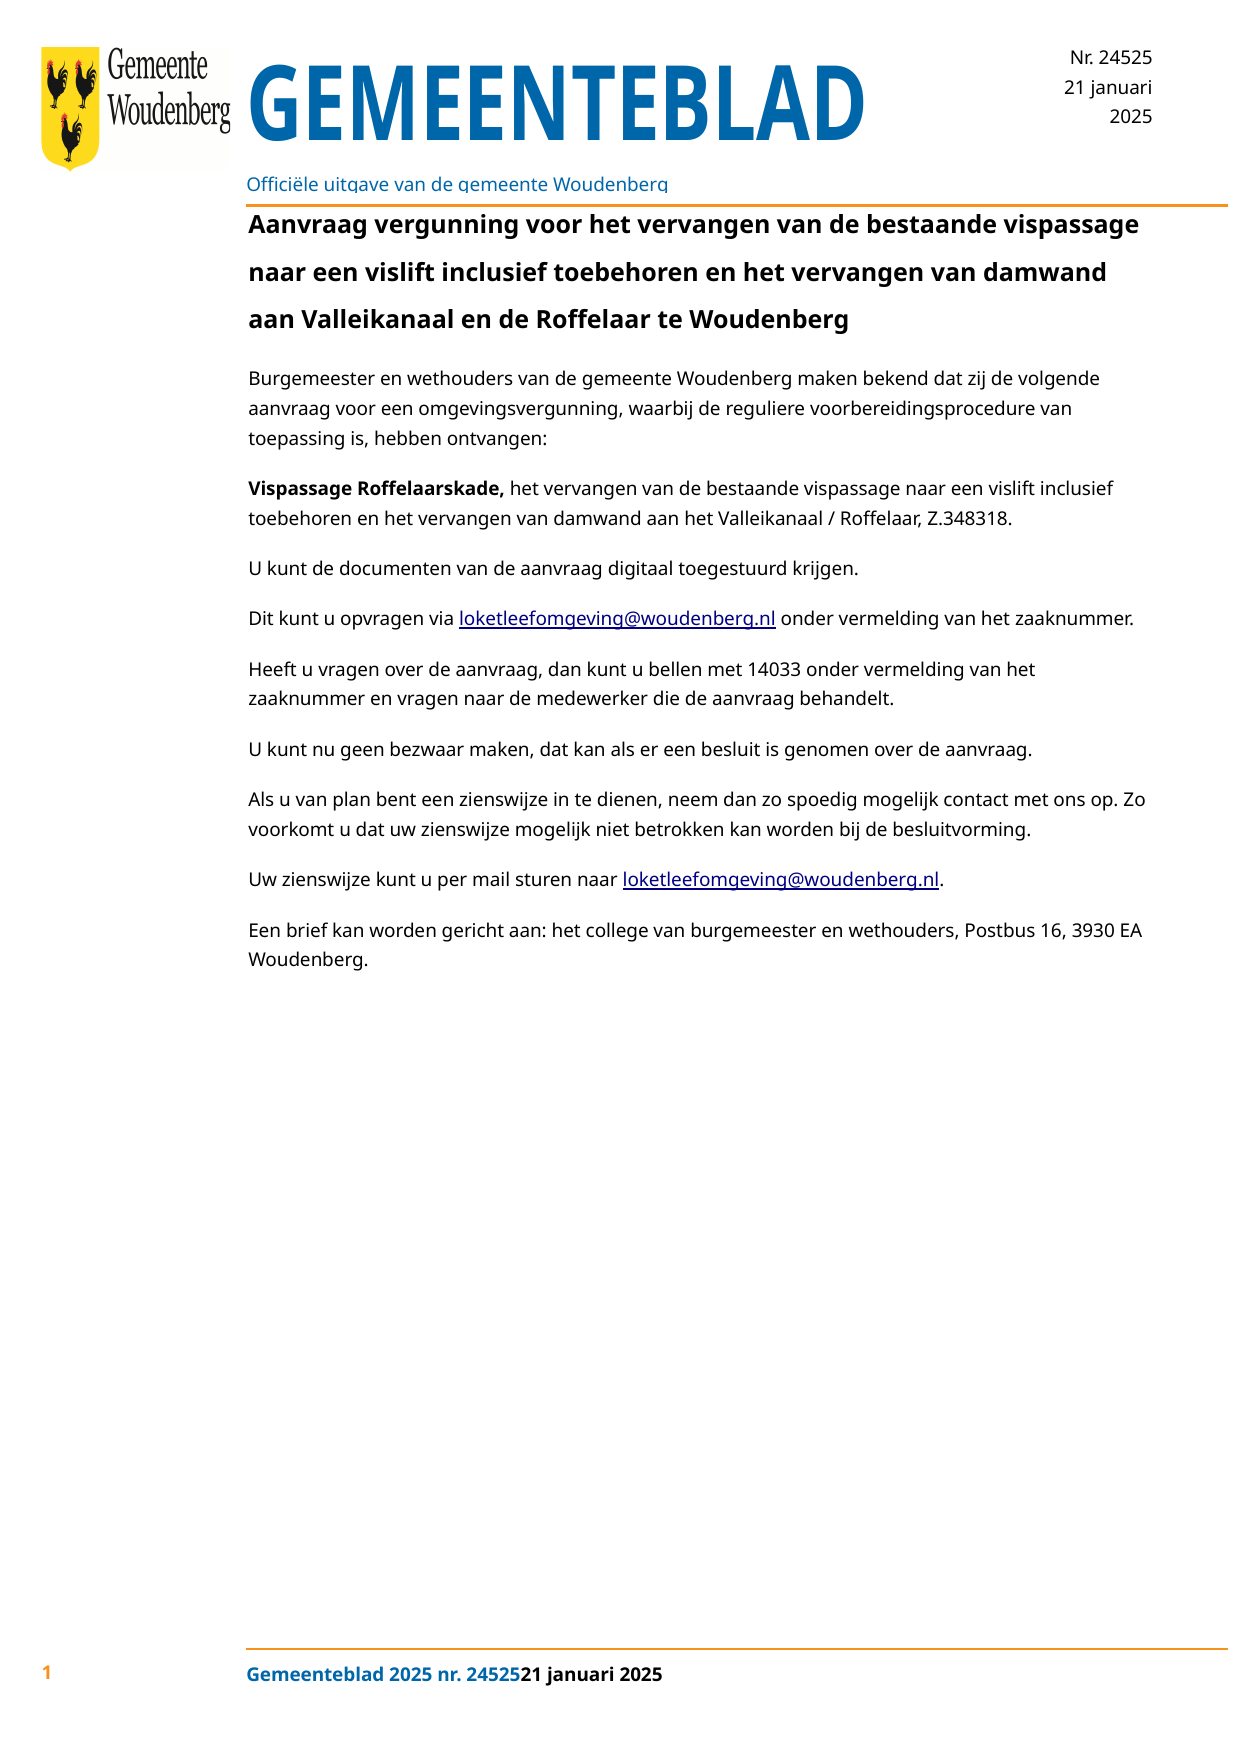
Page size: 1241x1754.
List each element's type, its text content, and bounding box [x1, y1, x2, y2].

text U kunt de documenten van de aanvraag digitaal toegestuurd krijgen. [248, 555, 1152, 581]
picture [41, 47, 231, 172]
text Heeft u vragen over de aanvraag, dan kunt u bellen met 14033 onder vermelding van het zaaknummer en vragen naar de medewerker die de aanvraag behandelt. [248, 656, 1152, 711]
text Burgemeester en wethouders van de gemeente Woudenberg maken bekend dat zij de volgende aanvraag voor een omgevingsvergunning, waarbij de reguliere voorbereidingsprocedure van toepassing is, hebben ontvangen: [248, 366, 1152, 450]
text Vispassage Roffelaarskade, het vervangen van de bestaande vispassage naar een vislift inclusief toebehoren en het vervangen van damwand aan het Valleikanaal / Roffelaar, Z.348318. [248, 475, 1152, 530]
text Een brief kan worden gericht aan: het college van burgemeester en wethouders, Postbus 16, 3930 EA Woudenberg. [248, 917, 1152, 972]
text Aanvraag vergunning voor het vervangen van de bestaande vispassage naar een vislift inclusief toebehoren en het vervangen van damwand aan Valleikanaal en de Roffelaar te Woudenberg [248, 207, 1152, 336]
text Als u van plan bent een zienswijze in te dienen, neem dan zo spoedig mogelijk contact met ons op. Zo voorkomt u dat uw zienswijze mogelijk niet betrokken kan worden bij de besluitvorming. [248, 786, 1152, 842]
text U kunt nu geen bezwaar maken, dat kan als er een besluit is genomen over de aanvraag. [248, 736, 1152, 762]
text Dit kunt u opvragen via loketleefomgeving@woudenberg.nl onder vermelding van het zaaknummer. [248, 606, 1152, 631]
text Uw zienswijze kunt u per mail sturen naar loketleefomgeving@woudenberg.nl. [248, 866, 1152, 892]
